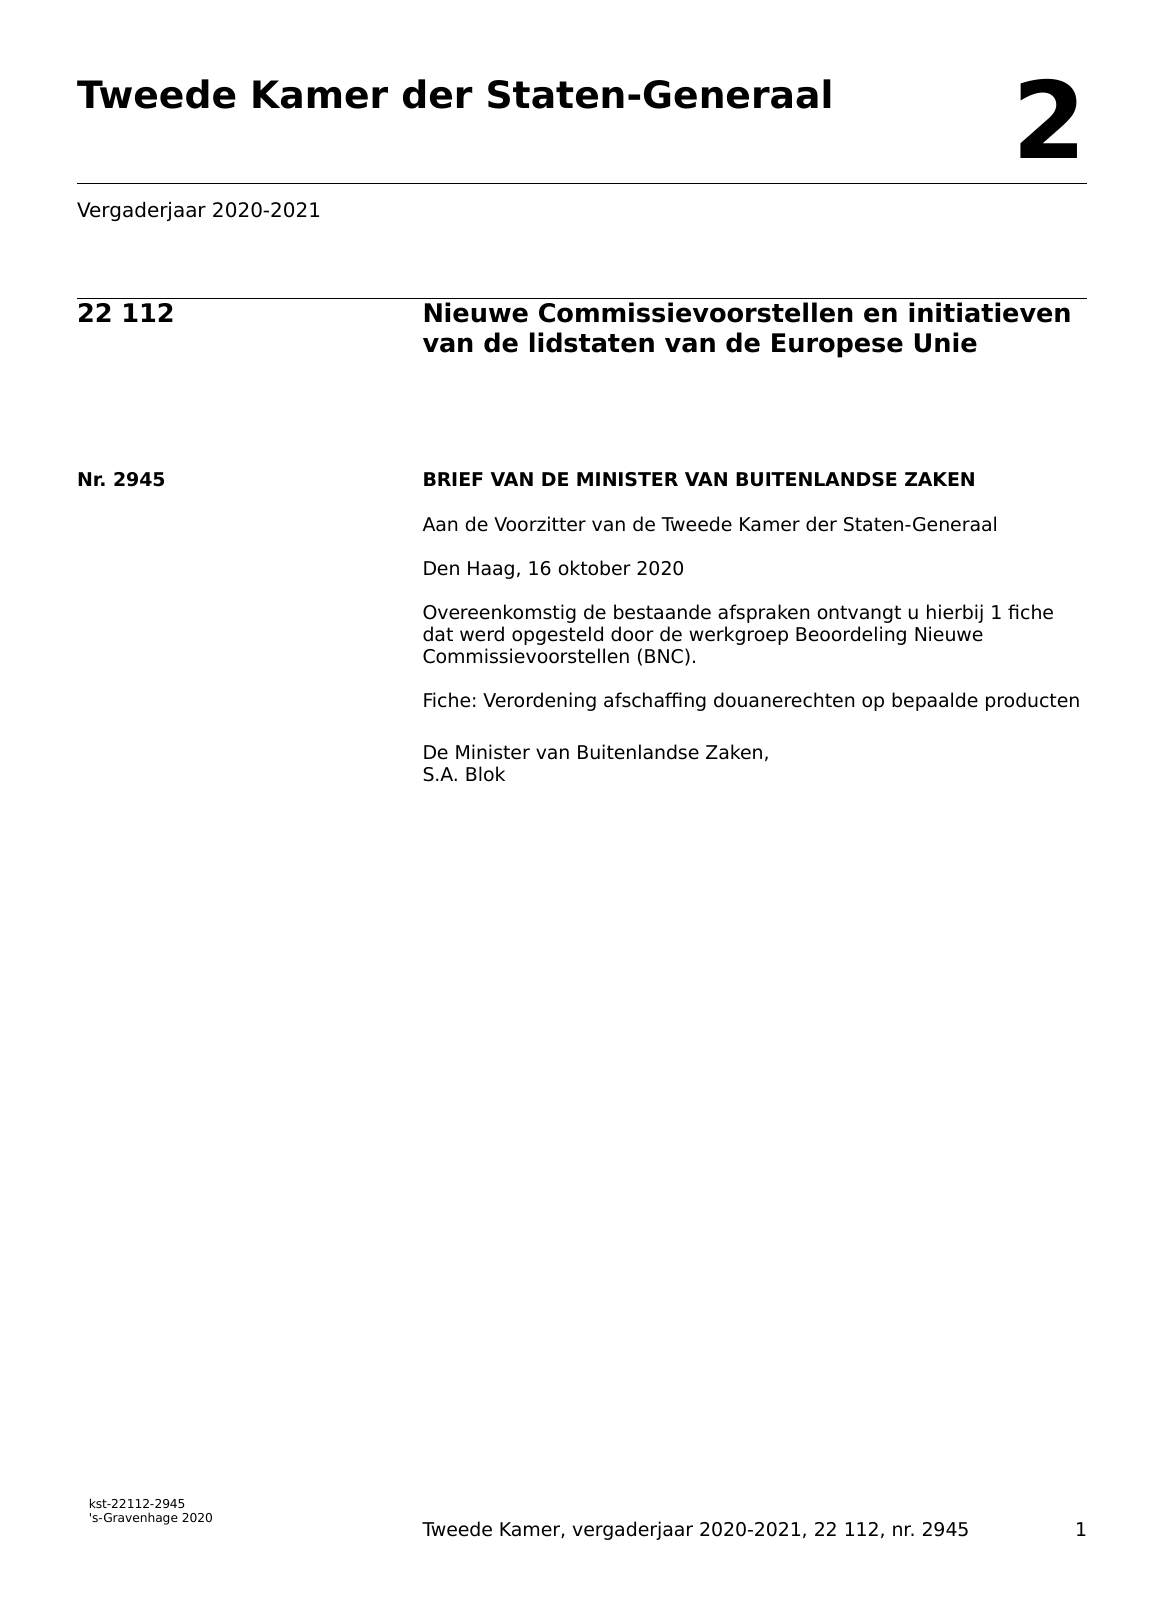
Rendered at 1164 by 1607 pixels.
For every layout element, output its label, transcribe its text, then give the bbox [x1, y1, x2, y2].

table_header 2 [886, 59, 1087, 183]
table_cell Vergaderjaar 2020-2021 [77, 184, 1087, 298]
text Den Haag, 16 oktober 2020 [422, 558, 1087, 580]
text Overeenkomstig de bestaande afspraken ontvangt u hierbij 1 fiche dat werd opgesteld door de werkgroep Beoordeling Nieuwe Commissievoorstellen (BNC). [422, 602, 1087, 668]
subtitle 22 112 Nieuwe Commissievoorstellen en initiatieven van de lidstaten van de Europese Unie [77, 299, 1087, 358]
text De Minister van Buitenlandse Zaken, S.A. Blok [422, 742, 1087, 786]
table_header Tweede Kamer der Staten-Generaal [77, 59, 886, 183]
text 's-Gravenhage 2020 [88, 1511, 323, 1525]
subtitle Nr. 2945 BRIEF VAN DE MINISTER VAN BUITENLANDSE ZAKEN [77, 469, 1087, 491]
text Aan de Voorzitter van de Tweede Kamer der Staten-Generaal [422, 513, 1087, 536]
text kst-22112-2945 [88, 1497, 323, 1511]
text Fiche: Verordening afschaffing douanerechten op bepaalde producten [422, 690, 1087, 712]
